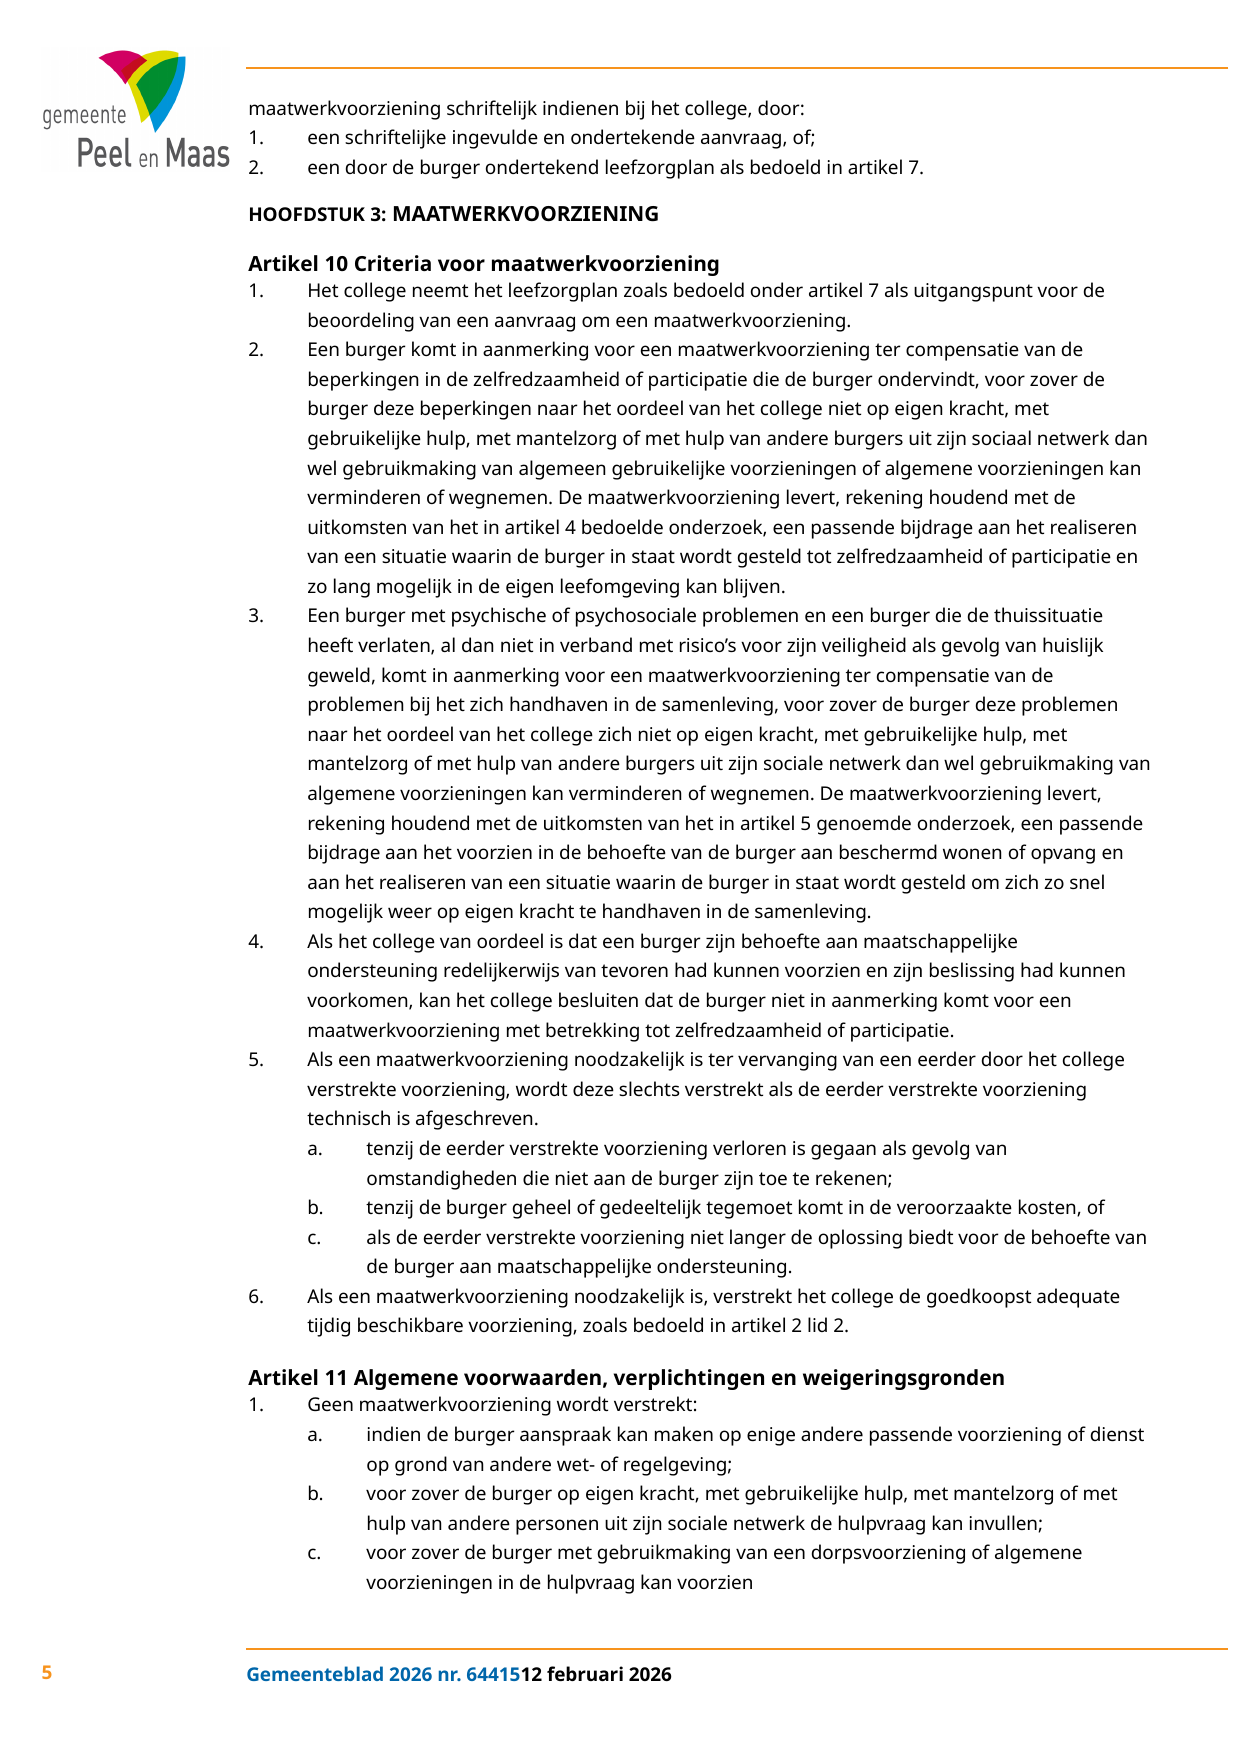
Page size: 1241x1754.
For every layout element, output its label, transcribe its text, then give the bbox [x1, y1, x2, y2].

list Een burger komt in aanmerking voor een maatwerkvoorziening ter compensatie van de beperkingen in de zelfredzaamheid of participatie die de burger ondervindt, voor zover de burger deze beperkingen naar het oordeel van het college niet op eigen kracht, met gebruikelijke hulp, met mantelzorg of met hulp van andere burgers uit zijn sociaal netwerk dan wel gebruikmaking van algemeen gebruikelijke voorzieningen of algemene voorzieningen kan verminderen of wegnemen. De maatwerkvoorziening levert, rekening houdend met de uitkomsten van het in artikel 4 bedoelde onderzoek, een passende bijdrage aan het realiseren van een situatie waarin de burger in staat wordt gesteld tot zelfredzaamheid of participatie en zo lang mogelijk in de eigen leefomgeving kan blijven. [248, 336, 1152, 599]
list tenzij de eerder verstrekte voorziening verloren is gegaan als gevolg van omstandigheden die niet aan de burger zijn toe te rekenen; [307, 1135, 1152, 1191]
text Artikel 10 Criteria voor maatwerkvoorziening [248, 249, 1152, 277]
text Artikel 11 Algemene voorwaarden, verplichtingen en weigeringsgronden [248, 1363, 1152, 1392]
list Als een maatwerkvoorziening noodzakelijk is, verstrekt het college de goedkoopst adequate tijdig beschikbare voorziening, zoals bedoeld in artikel 2 lid 2. [248, 1283, 1152, 1338]
list als de eerder verstrekte voorziening niet langer de oplossing biedt voor de behoefte van de burger aan maatschappelijke ondersteuning. [307, 1224, 1152, 1279]
list indien de burger aanspraak kan maken op enige andere passende voorziening of dienst op grond van andere wet- of regelgeving; [307, 1421, 1152, 1476]
picture [41, 47, 231, 172]
list Als een maatwerkvoorziening noodzakelijk is ter vervanging van een eerder door het college verstrekte voorziening, wordt deze slechts verstrekt als de eerder verstrekte voorziening technisch is afgeschreven. [248, 1046, 1152, 1131]
text HOOFDSTUK 3: MAATWERKVOORZIENING [248, 199, 1152, 228]
list Het college neemt het leefzorgplan zoals bedoeld onder artikel 7 als uitgangspunt voor de beoordeling van een aanvraag om een maatwerkvoorziening. [248, 277, 1152, 333]
list Geen maatwerkvoorziening wordt verstrekt: [248, 1392, 1152, 1417]
list voor zover de burger met gebruikmaking van een dorpsvoorziening of algemene voorzieningen in de hulpvraag kan voorzien [307, 1539, 1152, 1595]
list tenzij de burger geheel of gedeeltelijk tegemoet komt in de veroorzaakte kosten, of [307, 1194, 1152, 1220]
list Een burger met psychische of psychosociale problemen en een burger die de thuissituatie heeft verlaten, al dan niet in verband met risico’s voor zijn veiligheid als gevolg van huislijk geweld, komt in aanmerking voor een maatwerkvoorziening ter compensatie van de problemen bij het zich handhaven in de samenleving, voor zover de burger deze problemen naar het oordeel van het college zich niet op eigen kracht, met gebruikelijke hulp, met mantelzorg of met hulp van andere burgers uit zijn sociale netwerk dan wel gebruikmaking van algemene voorzieningen kan verminderen of wegnemen. De maatwerkvoorziening levert, rekening houdend met de uitkomsten van het in artikel 5 genoemde onderzoek, een passende bijdrage aan het voorzien in de behoefte van de burger aan beschermd wonen of opvang en aan het realiseren van een situatie waarin de burger in staat wordt gesteld om zich zo snel mogelijk weer op eigen kracht te handhaven in de samenleving. [248, 603, 1152, 924]
text maatwerkvoorziening schriftelijk indienen bij het college, door: [248, 95, 1152, 121]
list Als het college van oordeel is dat een burger zijn behoefte aan maatschappelijke ondersteuning redelijkerwijs van tevoren had kunnen voorzien en zijn beslissing had kunnen voorkomen, kan het college besluiten dat de burger niet in aanmerking komt voor een maatwerkvoorziening met betrekking tot zelfredzaamheid of participatie. [248, 928, 1152, 1043]
list een door de burger ondertekend leefzorgplan als bedoeld in artikel 7. [248, 154, 1152, 180]
list voor zover de burger op eigen kracht, met gebruikelijke hulp, met mantelzorg of met hulp van andere personen uit zijn sociale netwerk de hulpvraag kan invullen; [307, 1480, 1152, 1536]
list een schriftelijke ingevulde en ondertekende aanvraag, of; [248, 124, 1152, 150]
